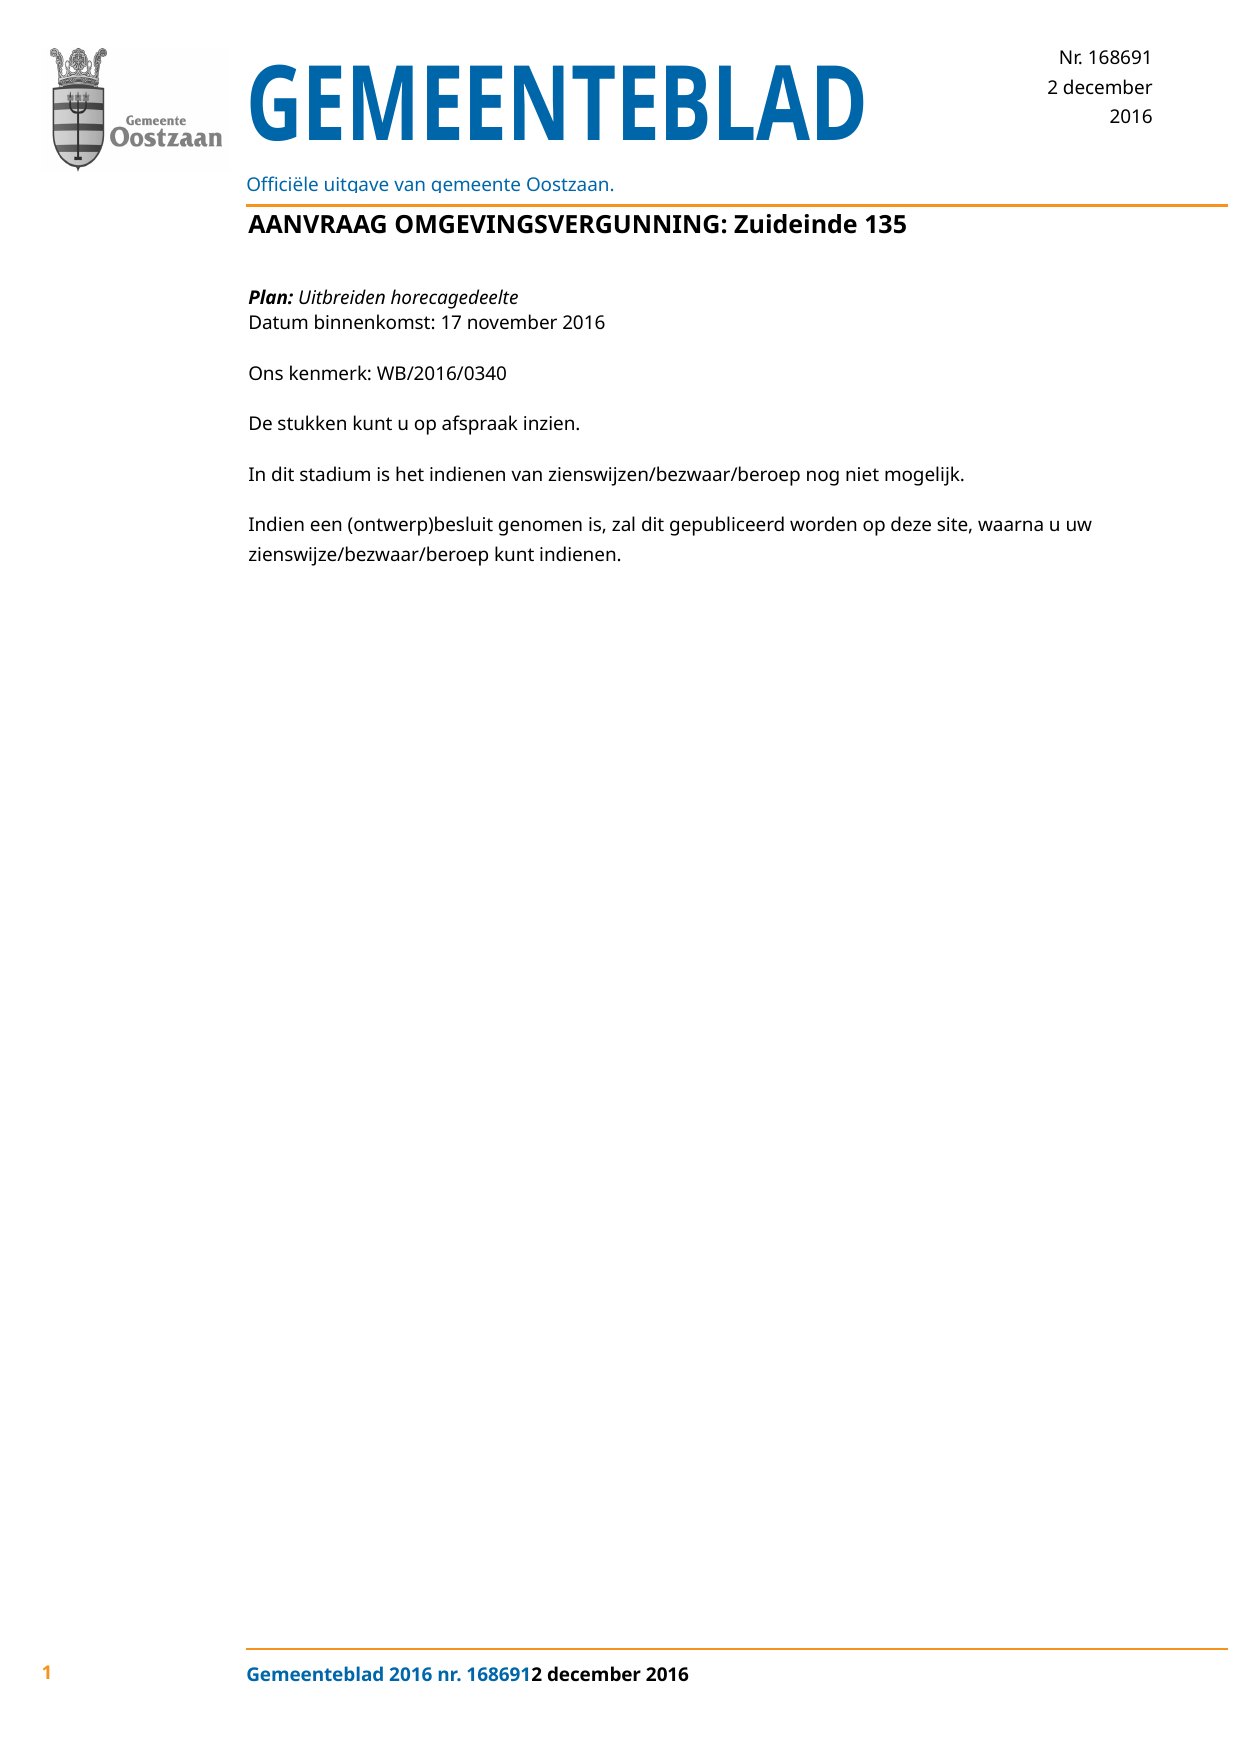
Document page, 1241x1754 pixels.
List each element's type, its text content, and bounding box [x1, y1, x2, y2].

text Ons kenmerk: WB/2016/0340 [248, 360, 1152, 386]
text In dit stadium is het indienen van zienswijzen/bezwaar/beroep nog niet mogelijk. [248, 461, 1152, 487]
text Plan: Uitbreiden horecagedeelte [248, 284, 1152, 309]
text Indien een (ontwerp)besluit genomen is, zal dit gepubliceerd worden op deze site, waarna u uw zienswijze/bezwaar/beroep kunt indienen. [248, 511, 1152, 567]
text AANVRAAG OMGEVINGSVERGUNNING: Zuideinde 135 [248, 207, 1152, 241]
text De stukken kunt u op afspraak inzien. [248, 410, 1152, 436]
text Datum binnenkomst: 17 november 2016 [248, 309, 1152, 335]
picture [41, 47, 231, 172]
